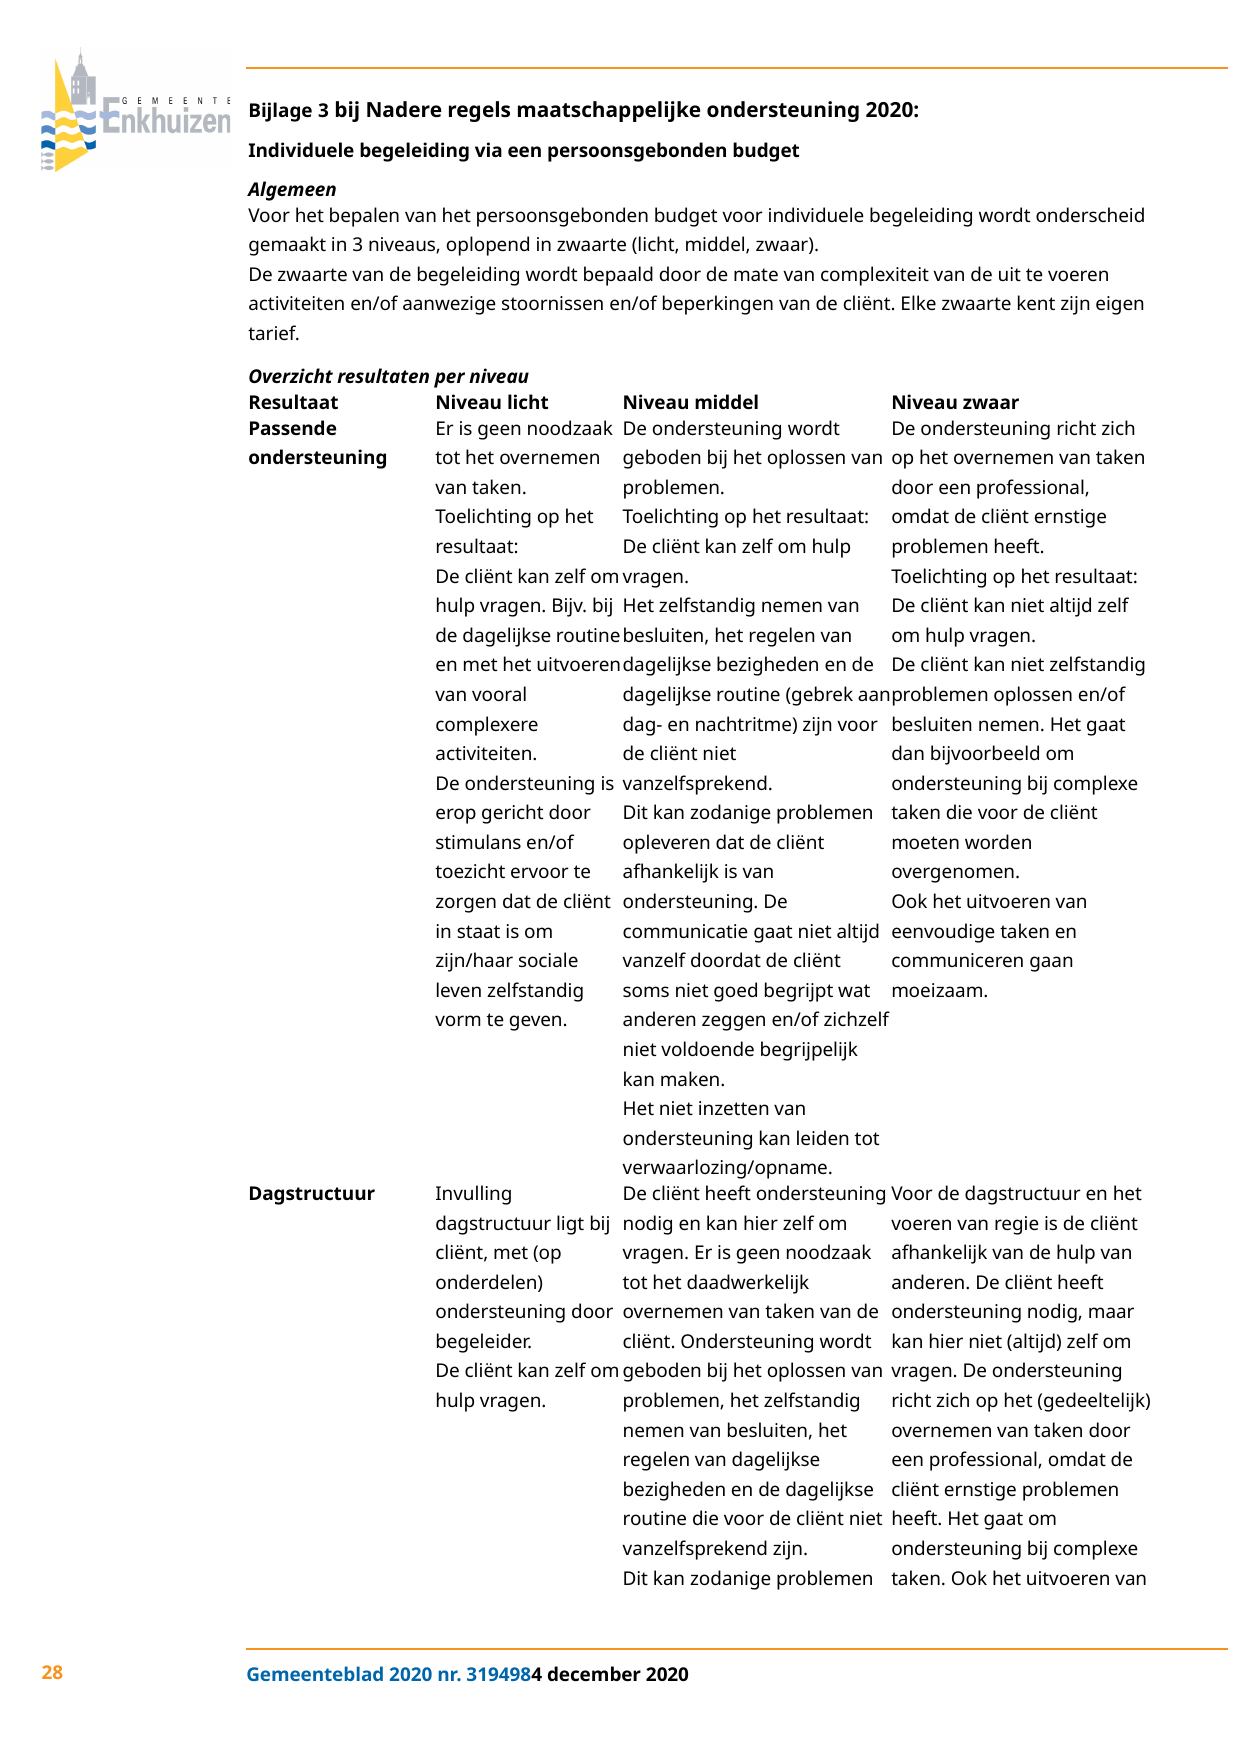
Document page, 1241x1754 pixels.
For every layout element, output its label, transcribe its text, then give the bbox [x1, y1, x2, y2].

table_cell Er is geen noodzaak tot het overnemen van taken. Toelichting op het resultaat: De cliënt kan zelf om hulp vragen. Bijv. bij de dagelijkse routine en met het uitvoeren van vooral complexere activiteiten. De ondersteuning is erop gericht door stimulans en/of toezicht ervoor te zorgen dat de cliënt in staat is om zijn/haar sociale leven zelfstandig vorm te geven. [435, 415, 622, 1180]
text Voor het bepalen van het persoonsgebonden budget voor individuele begeleiding wordt onderscheid gemaakt in 3 niveaus, oplopend in zwaarte (licht, middel, zwaar). [248, 202, 1152, 257]
table_cell Voor de dagstructuur en het voeren van regie is de cliënt afhankelijk van de hulp van anderen. De cliënt heeft ondersteuning nodig, maar kan hier niet (altijd) zelf om vragen. De ondersteuning richt zich op het (gedeeltelijk) overnemen van taken door een professional, omdat de cliënt ernstige problemen heeft. Het gaat om ondersteuning bij complexe taken. Ook het uitvoeren van [891, 1180, 1152, 1591]
table_cell De cliënt heeft ondersteuning nodig en kan hier zelf om vragen. Er is geen noodzaak tot het daadwerkelijk overnemen van taken van de cliënt. Ondersteuning wordt geboden bij het oplossen van problemen, het zelfstandig nemen van besluiten, het regelen van dagelijkse bezigheden en de dagelijkse routine die voor de cliënt niet vanzelfsprekend zijn. Dit kan zodanige problemen [623, 1180, 891, 1591]
text Individuele begeleiding via een persoonsgebonden budget [248, 137, 1152, 163]
table_cell De ondersteuning richt zich op het overnemen van taken door een professional, omdat de cliënt ernstige problemen heeft. Toelichting op het resultaat: De cliënt kan niet altijd zelf om hulp vragen. De cliënt kan niet zelfstandig problemen oplossen en/of besluiten nemen. Het gaat dan bijvoorbeeld om ondersteuning bij complexe taken die voor de cliënt moeten worden overgenomen. Ook het uitvoeren van eenvoudige taken en communiceren gaan moeizaam. [891, 415, 1152, 1180]
table_cell Passende ondersteuning [248, 415, 435, 1180]
text Algemeen [248, 176, 1152, 202]
text Overzicht resultaten per niveau [248, 363, 1152, 389]
table_header Resultaat [248, 389, 435, 415]
table_cell Invulling dagstructuur ligt bij cliënt, met (op onderdelen) ondersteuning door begeleider. De cliënt kan zelf om hulp vragen. [435, 1180, 622, 1591]
table_cell Dagstructuur [248, 1180, 435, 1591]
table_header Niveau middel [623, 389, 891, 415]
table_header Niveau zwaar [891, 389, 1152, 415]
text Bijlage 3 bij Nadere regels maatschappelijke ondersteuning 2020: [248, 95, 1152, 123]
picture [41, 47, 231, 172]
text De zwaarte van de begeleiding wordt bepaald door de mate van complexiteit van de uit te voeren activiteiten en/of aanwezige stoornissen en/of beperkingen van de cliënt. Elke zwaarte kent zijn eigen tarief. [248, 261, 1152, 346]
table_header Niveau licht [435, 389, 622, 415]
table_cell De ondersteuning wordt geboden bij het oplossen van problemen. Toelichting op het resultaat: De cliënt kan zelf om hulp vragen. Het zelfstandig nemen van besluiten, het regelen van dagelijkse bezigheden en de dagelijkse routine (gebrek aan dag- en nachtritme) zijn voor de cliënt niet vanzelfsprekend. Dit kan zodanige problemen opleveren dat de cliënt afhankelijk is van ondersteuning. De communicatie gaat niet altijd vanzelf doordat de cliënt soms niet goed begrijpt wat anderen zeggen en/of zichzelf niet voldoende begrijpelijk kan maken. Het niet inzetten van ondersteuning kan leiden tot verwaarlozing/opname. [623, 415, 891, 1180]
